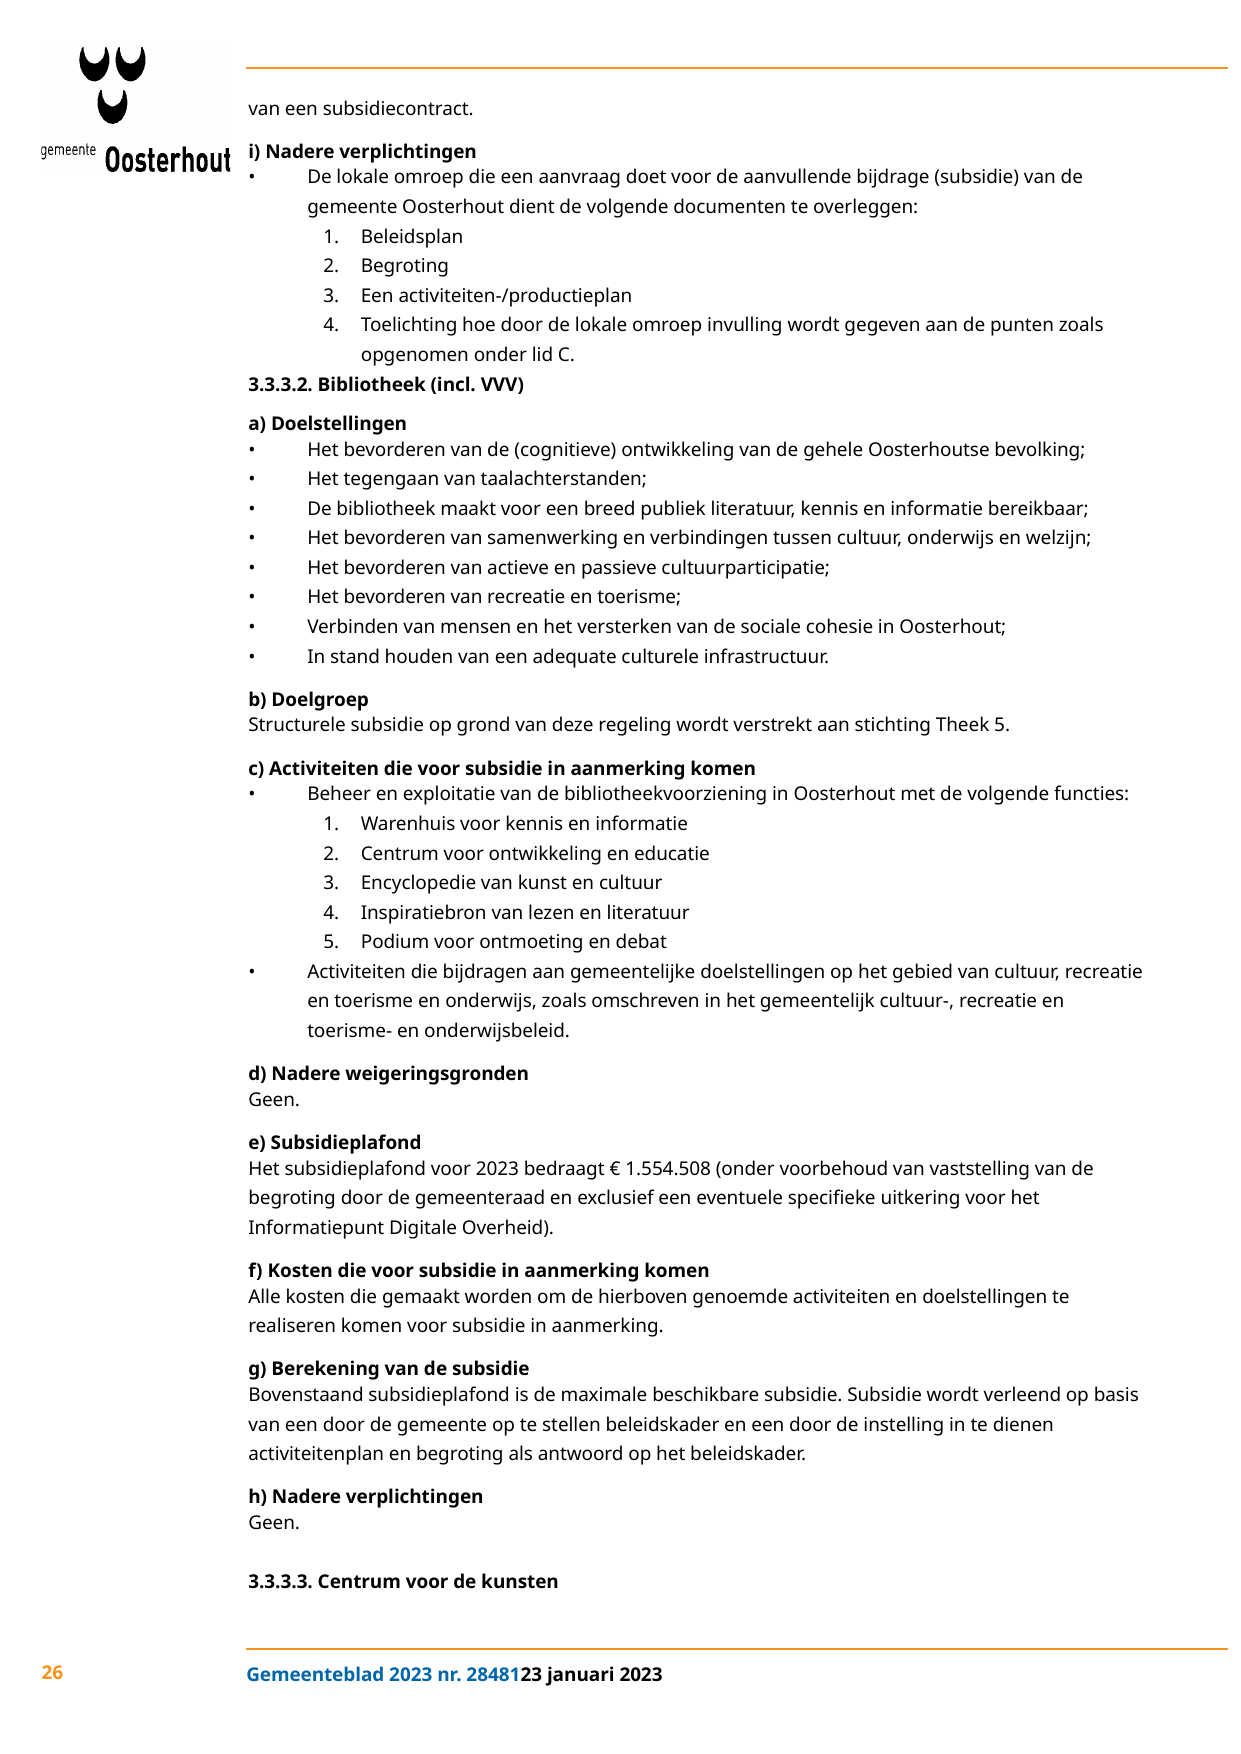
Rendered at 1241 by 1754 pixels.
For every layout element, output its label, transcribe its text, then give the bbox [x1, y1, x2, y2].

text 3.3.3.3. Centrum voor de kunsten [248, 1568, 1152, 1594]
text Geen. [248, 1086, 1152, 1112]
text g) Berekening van de subsidie [248, 1356, 1152, 1381]
text b) Doelgroep [248, 686, 1152, 712]
text h) Nadere verplichtingen [248, 1484, 1152, 1509]
list Verbinden van mensen en het versterken van de sociale cohesie in Oosterhout; [248, 613, 1152, 639]
list Begroting [323, 252, 1152, 278]
text e) Subsidieplafond [248, 1129, 1152, 1155]
list In stand houden van een adequate culturele infrastructuur. [248, 643, 1152, 668]
list Podium voor ontmoeting en debat [323, 928, 1152, 954]
list Encyclopedie van kunst en cultuur [323, 869, 1152, 895]
list Het tegengaan van taalachterstanden; [248, 465, 1152, 491]
text a) Doelstellingen [248, 410, 1152, 436]
list Warenhuis voor kennis en informatie [323, 810, 1152, 836]
text Het subsidieplafond voor 2023 bedraagt € 1.554.508 (onder voorbehoud van vaststelling van de begroting door de gemeenteraad en exclusief een eventuele specifieke uitkering voor het Informatiepunt Digitale Overheid). [248, 1155, 1152, 1240]
text Alle kosten die gemaakt worden om de hierboven genoemde activiteiten en doelstellingen te realiseren komen voor subsidie in aanmerking. [248, 1283, 1152, 1338]
list Inspiratiebron van lezen en literatuur [323, 899, 1152, 924]
list De bibliotheek maakt voor een breed publiek literatuur, kennis en informatie bereikbaar; [248, 495, 1152, 521]
text Geen. [248, 1509, 1152, 1535]
list Het bevorderen van samenwerking en verbindingen tussen cultuur, onderwijs en welzijn; [248, 524, 1152, 550]
text d) Nadere weigeringsgronden [248, 1060, 1152, 1086]
text c) Activiteiten die voor subsidie in aanmerking komen [248, 755, 1152, 781]
text Structurele subsidie op grond van deze regeling wordt verstrekt aan stichting Theek 5. [248, 712, 1152, 737]
list Het bevorderen van actieve en passieve cultuurparticipatie; [248, 554, 1152, 580]
list Het bevorderen van recreatie en toerisme; [248, 584, 1152, 609]
list Het bevorderen van de (cognitieve) ontwikkeling van de gehele Oosterhoutse bevolking; [248, 436, 1152, 461]
list Een activiteiten-/productieplan [323, 282, 1152, 308]
list Beheer en exploitatie van de bibliotheekvoorziening in Oosterhout met de volgende functies: [248, 781, 1152, 806]
text f) Kosten die voor subsidie in aanmerking komen [248, 1257, 1152, 1283]
text i) Nadere verplichtingen [248, 138, 1152, 164]
text Bovenstaand subsidieplafond is de maximale beschikbare subsidie. Subsidie wordt verleend op basis van een door de gemeente op te stellen beleidskader en een door de instelling in te dienen activiteitenplan en begroting als antwoord op het beleidskader. [248, 1381, 1152, 1466]
text 3.3.3.2. Bibliotheek (incl. VVV) [248, 371, 1152, 396]
text van een subsidiecontract. [248, 95, 1152, 121]
list Beleidsplan [323, 223, 1152, 248]
picture [41, 47, 231, 172]
list De lokale omroep die een aanvraag doet voor de aanvullende bijdrage (subsidie) van de gemeente Oosterhout dient de volgende documenten te overleggen: [248, 164, 1152, 219]
list Toelichting hoe door de lokale omroep invulling wordt gegeven aan de punten zoals opgenomen onder lid C. [323, 312, 1152, 367]
list Centrum voor ontwikkeling en educatie [323, 840, 1152, 865]
list Activiteiten die bijdragen aan gemeentelijke doelstellingen op het gebied van cultuur, recreatie en toerisme en onderwijs, zoals omschreven in het gemeentelijk cultuur-, recreatie en toerisme- en onderwijsbeleid. [248, 958, 1152, 1043]
